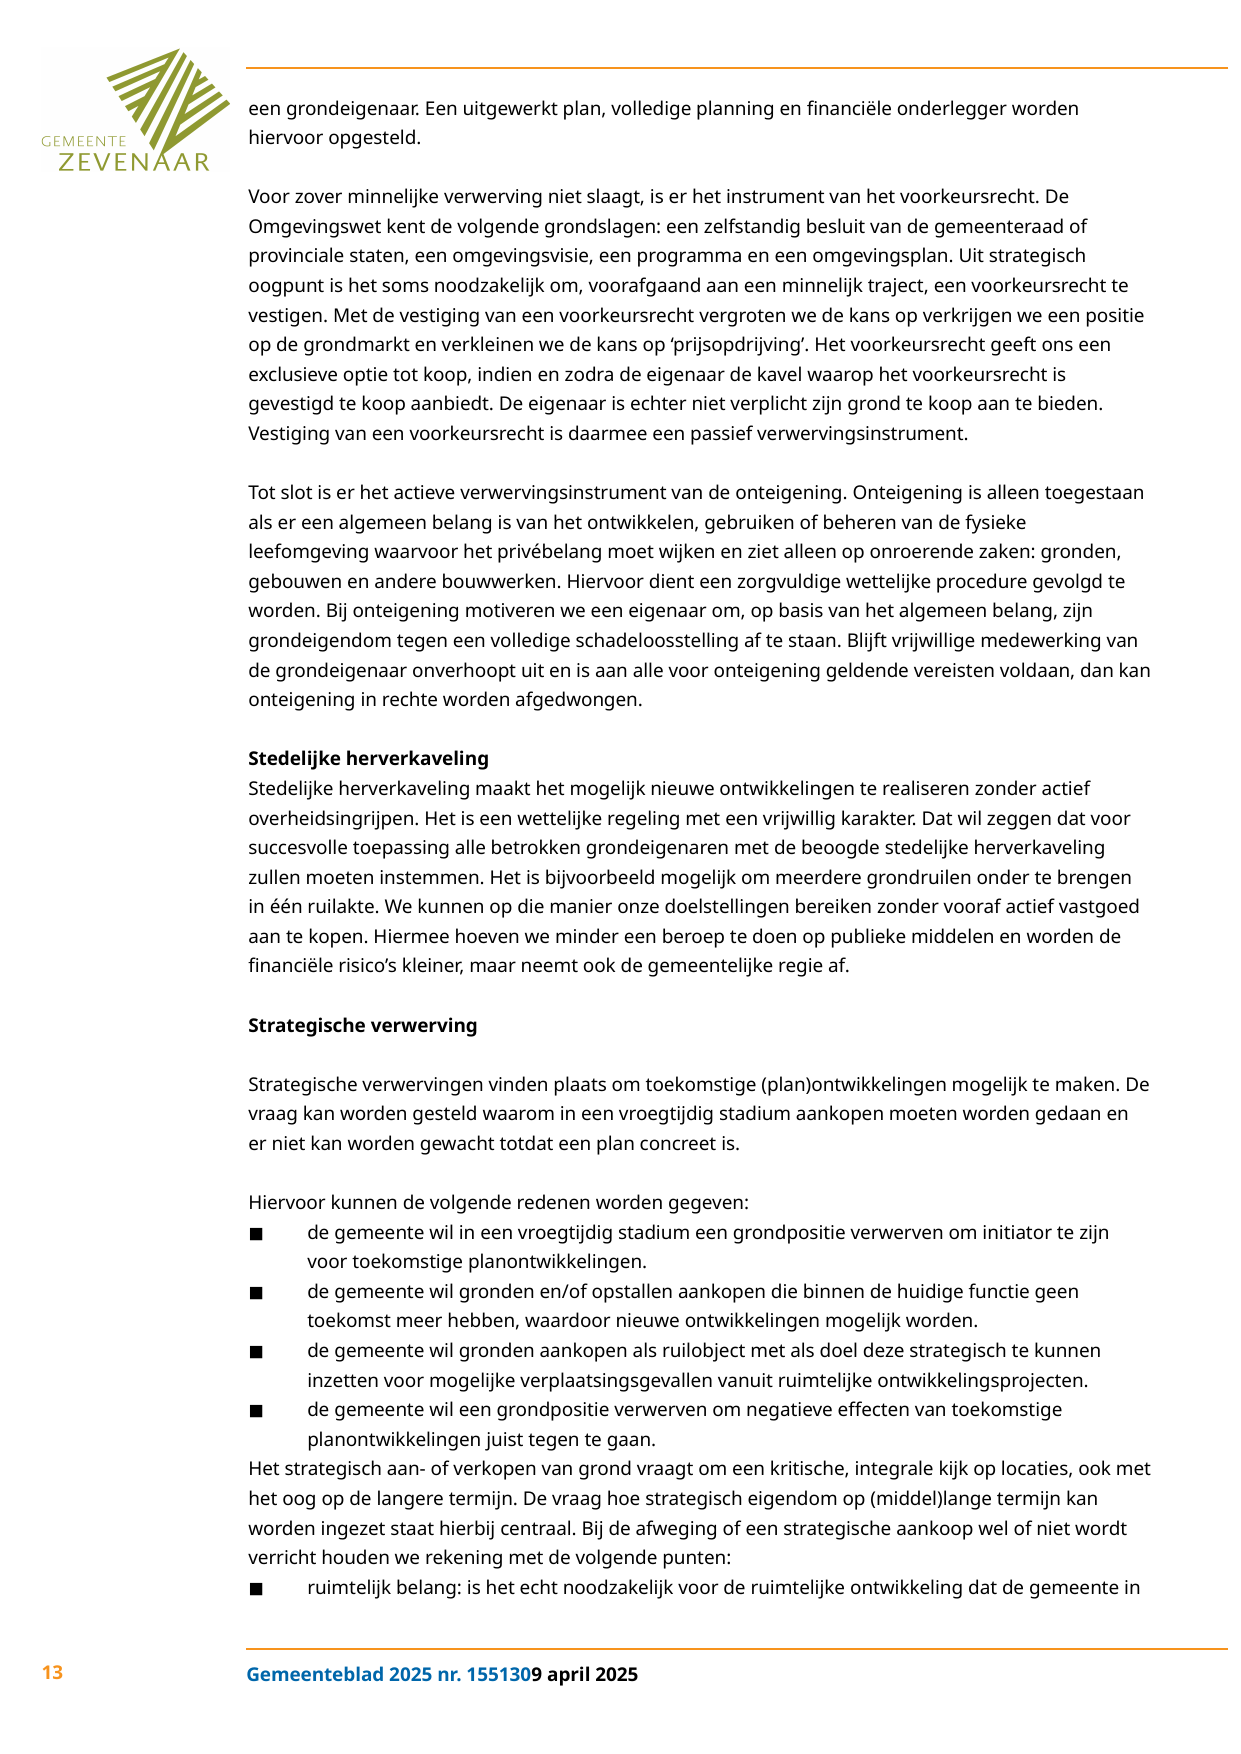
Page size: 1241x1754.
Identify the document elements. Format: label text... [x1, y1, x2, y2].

text Tot slot is er het actieve verwervingsinstrument van de onteigening. Onteigening is alleen toegestaan als er een algemeen belang is van het ontwikkelen, gebruiken of beheren van de fysieke leefomgeving waarvoor het privébelang moet wijken en ziet alleen op onroerende zaken: gronden, gebouwen en andere bouwwerken. Hiervoor dient een zorgvuldige wettelijke procedure gevolgd te worden. Bij onteigening motiveren we een eigenaar om, op basis van het algemeen belang, zijn grondeigendom tegen een volledige schadeloosstelling af te staan. Blijft vrijwillige medewerking van de grondeigenaar onverhoopt uit en is aan alle voor onteigening geldende vereisten voldaan, dan kan onteigening in rechte worden afgedwongen. [248, 479, 1152, 712]
text Strategische verwervingen vinden plaats om toekomstige (plan)ontwikkelingen mogelijk te maken. De vraag kan worden gesteld waarom in een vroegtijdig stadium aankopen moeten worden gedaan en er niet kan worden gewacht totdat een plan concreet is. [248, 1071, 1152, 1156]
list de gemeente wil gronden en/of opstallen aankopen die binnen de huidige functie geen toekomst meer hebben, waardoor nieuwe ontwikkelingen mogelijk worden. [248, 1278, 1152, 1333]
text een grondeigenaar. Een uitgewerkt plan, volledige planning en financiële onderlegger worden hiervoor opgesteld. [248, 95, 1152, 150]
text Strategische verwerving [248, 1012, 1152, 1038]
picture [41, 47, 231, 172]
text Stedelijke herverkaveling [248, 746, 1152, 771]
text Voor zover minnelijke verwerving niet slaagt, is er het instrument van het voorkeursrecht. De Omgevingswet kent de volgende grondslagen: een zelfstandig besluit van de gemeenteraad of provinciale staten, een omgevingsvisie, een programma en een omgevingsplan. Uit strategisch oogpunt is het soms noodzakelijk om, voorafgaand aan een minnelijk traject, een voorkeursrecht te vestigen. Met de vestiging van een voorkeursrecht vergroten we de kans op verkrijgen we een positie op de grondmarkt en verkleinen we de kans op ‘prijsopdrijving’. Het voorkeursrecht geeft ons een exclusieve optie tot koop, indien en zodra de eigenaar de kavel waarop het voorkeursrecht is gevestigd te koop aanbiedt. De eigenaar is echter niet verplicht zijn grond te koop aan te bieden. Vestiging van een voorkeursrecht is daarmee een passief verwervingsinstrument. [248, 183, 1152, 446]
list de gemeente wil een grondpositie verwerven om negatieve effecten van toekomstige planontwikkelingen juist tegen te gaan. [248, 1396, 1152, 1452]
list de gemeente wil gronden aankopen als ruilobject met als doel deze strategisch te kunnen inzetten voor mogelijke verplaatsingsgevallen vanuit ruimtelijke ontwikkelingsprojecten. [248, 1337, 1152, 1393]
list de gemeente wil in een vroegtijdig stadium een grondpositie verwerven om initiator te zijn voor toekomstige planontwikkelingen. [248, 1219, 1152, 1274]
text Stedelijke herverkaveling maakt het mogelijk nieuwe ontwikkelingen te realiseren zonder actief overheidsingrijpen. Het is een wettelijke regeling met een vrijwillig karakter. Dat wil zeggen dat voor succesvolle toepassing alle betrokken grondeigenaren met de beoogde stedelijke herverkaveling zullen moeten instemmen. Het is bijvoorbeeld mogelijk om meerdere grondruilen onder te brengen in één ruilakte. We kunnen op die manier onze doelstellingen bereiken zonder vooraf actief vastgoed aan te kopen. Hiermee hoeven we minder een beroep te doen op publieke middelen en worden de financiële risico’s kleiner, maar neemt ook de gemeentelijke regie af. [248, 775, 1152, 978]
list ruimtelijk belang: is het echt noodzakelijk voor de ruimtelijke ontwikkeling dat de gemeente in [248, 1574, 1152, 1600]
text Hiervoor kunnen de volgende redenen worden gegeven: [248, 1189, 1152, 1215]
text Het strategisch aan- of verkopen van grond vraagt om een kritische, integrale kijk op locaties, ook met het oog op de langere termijn. De vraag hoe strategisch eigendom op (middel)lange termijn kan worden ingezet staat hierbij centraal. Bij de afweging of een strategische aankoop wel of niet wordt verricht houden we rekening met de volgende punten: [248, 1456, 1152, 1570]
